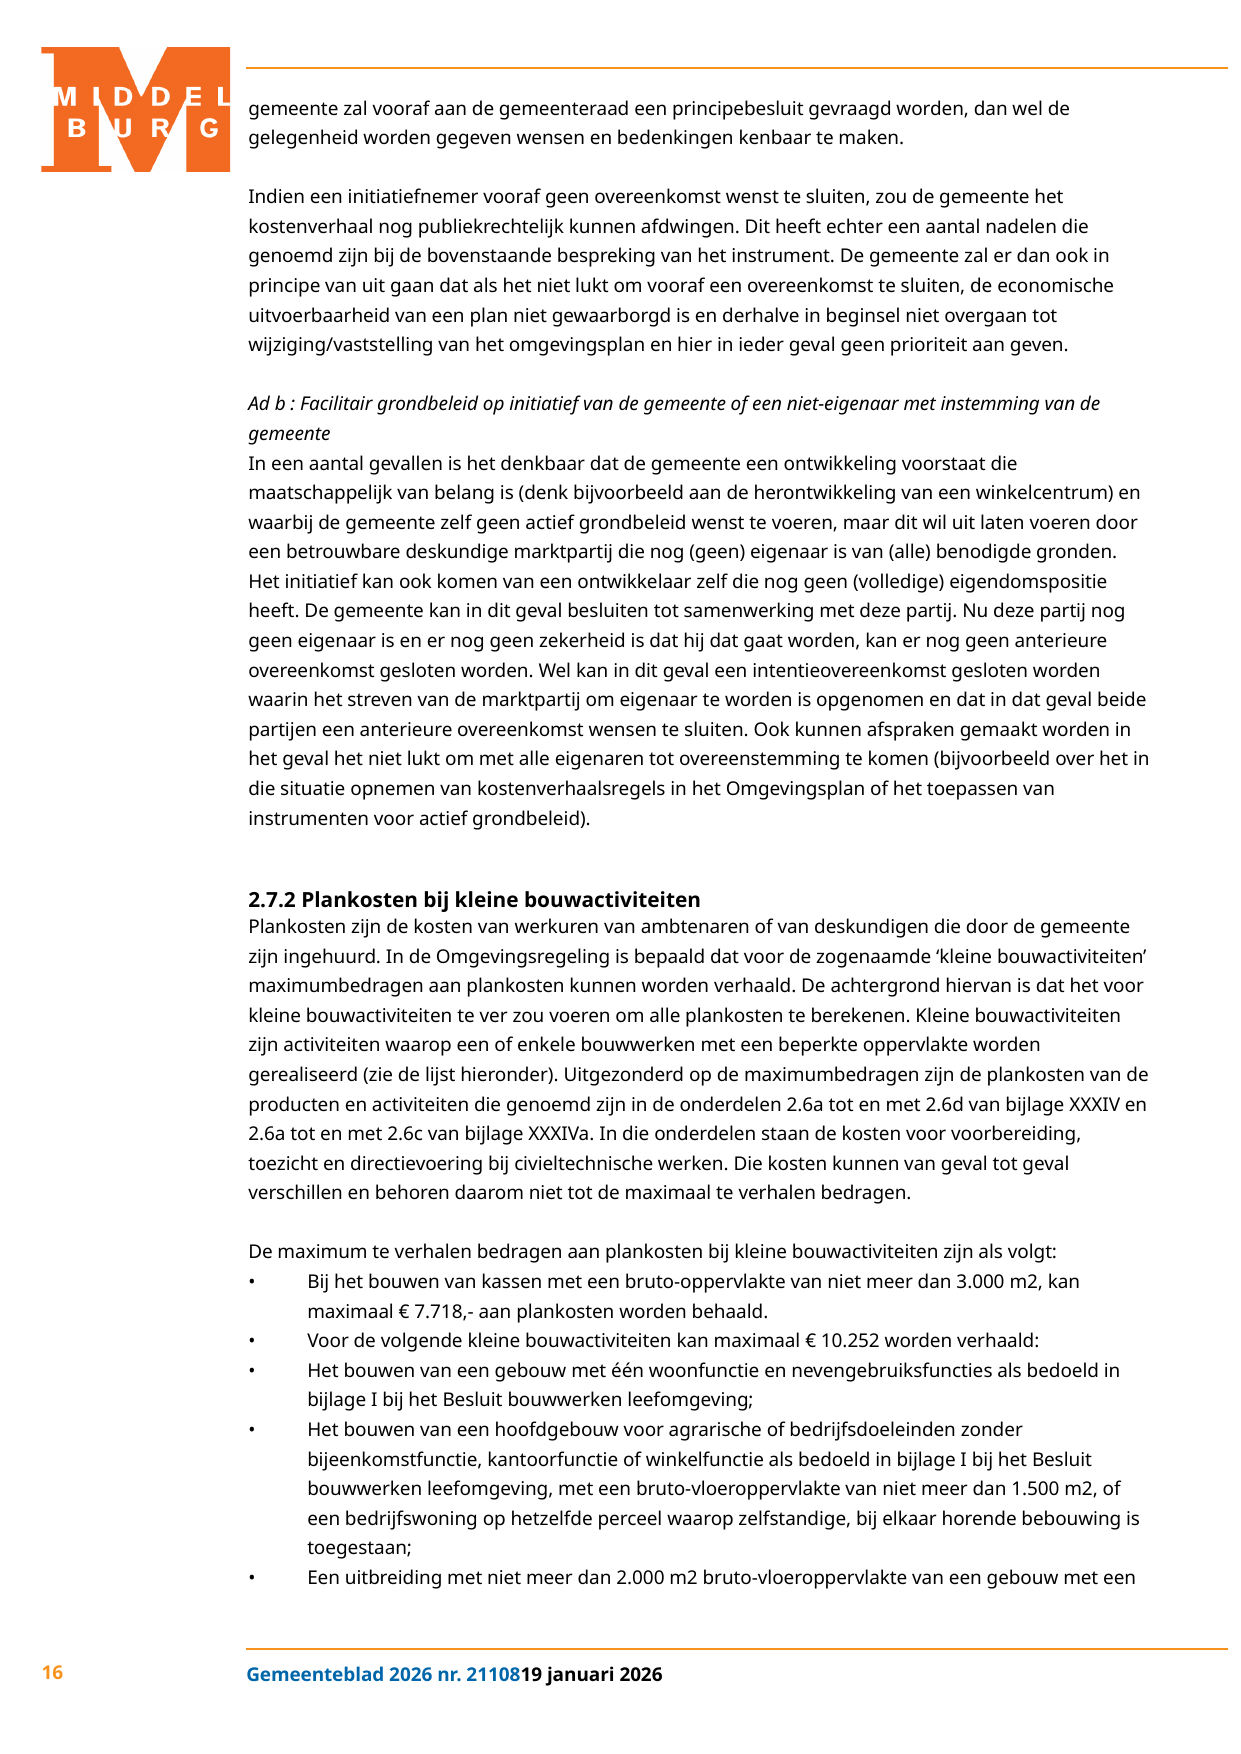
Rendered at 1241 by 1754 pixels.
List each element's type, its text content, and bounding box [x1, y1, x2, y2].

text De maximum te verhalen bedragen aan plankosten bij kleine bouwactiviteiten zijn als volgt: [248, 1239, 1152, 1264]
text Ad b : Facilitair grondbeleid op initiatief van de gemeente of een niet-eigenaar met instemming van de gemeente [248, 391, 1152, 446]
text In een aantal gevallen is het denkbaar dat de gemeente een ontwikkeling voorstaat die maatschappelijk van belang is (denk bijvoorbeeld aan de herontwikkeling van een winkelcentrum) en waarbij de gemeente zelf geen actief grondbeleid wenst te voeren, maar dit wil uit laten voeren door een betrouwbare deskundige marktpartij die nog (geen) eigenaar is van (alle) benodigde gronden. Het initiatief kan ook komen van een ontwikkelaar zelf die nog geen (volledige) eigendomspositie heeft. De gemeente kan in dit geval besluiten tot samenwerking met deze partij. Nu deze partij nog geen eigenaar is en er nog geen zekerheid is dat hij dat gaat worden, kan er nog geen anterieure overeenkomst gesloten worden. Wel kan in dit geval een intentieovereenkomst gesloten worden waarin het streven van de marktpartij om eigenaar te worden is opgenomen en dat in dat geval beide partijen een anterieure overeenkomst wensen te sluiten. Ook kunnen afspraken gemaakt worden in het geval het niet lukt om met alle eigenaren tot overeenstemming te komen (bijvoorbeeld over het in die situatie opnemen van kostenverhaalsregels in het Omgevingsplan of het toepassen van instrumenten voor actief grondbeleid). [248, 450, 1152, 831]
text gemeente zal vooraf aan de gemeenteraad een principebesluit gevraagd worden, dan wel de gelegenheid worden gegeven wensen en bedenkingen kenbaar te maken. [248, 95, 1152, 150]
text Indien een initiatiefnemer vooraf geen overeenkomst wenst te sluiten, zou de gemeente het kostenverhaal nog publiekrechtelijk kunnen afdwingen. Dit heeft echter een aantal nadelen die genoemd zijn bij de bovenstaande bespreking van het instrument. De gemeente zal er dan ook in principe van uit gaan dat als het niet lukt om vooraf een overeenkomst te sluiten, de economische uitvoerbaarheid van een plan niet gewaarborgd is en derhalve in beginsel niet overgaan tot wijziging/vaststelling van het omgevingsplan en hier in ieder geval geen prioriteit aan geven. [248, 183, 1152, 357]
text 2.7.2 Plankosten bij kleine bouwactiviteiten [248, 885, 1152, 913]
list Een uitbreiding met niet meer dan 2.000 m2 bruto-vloeroppervlakte van een gebouw met een [248, 1564, 1152, 1590]
list Het bouwen van een gebouw met één woonfunctie en nevengebruiksfuncties als bedoeld in bijlage I bij het Besluit bouwwerken leefomgeving; [248, 1357, 1152, 1412]
list Voor de volgende kleine bouwactiviteiten kan maximaal € 10.252 worden verhaald: [248, 1327, 1152, 1353]
list Het bouwen van een hoofdgebouw voor agrarische of bedrijfsdoeleinden zonder bijeenkomstfunctie, kantoorfunctie of winkelfunctie als bedoeld in bijlage I bij het Besluit bouwwerken leefomgeving, met een bruto-vloeroppervlakte van niet meer dan 1.500 m2, of een bedrijfswoning op hetzelfde perceel waarop zelfstandige, bij elkaar horende bebouwing is toegestaan; [248, 1416, 1152, 1560]
text Plankosten zijn de kosten van werkuren van ambtenaren of van deskundigen die door de gemeente zijn ingehuurd. In de Omgevingsregeling is bepaald dat voor de zogenaamde ‘kleine bouwactiviteiten’ maximumbedragen aan plankosten kunnen worden verhaald. De achtergrond hiervan is dat het voor kleine bouwactiviteiten te ver zou voeren om alle plankosten te berekenen. Kleine bouwactiviteiten zijn activiteiten waarop een of enkele bouwwerken met een beperkte oppervlakte worden gerealiseerd (zie de lijst hieronder). Uitgezonderd op de maximumbedragen zijn de plankosten van de producten en activiteiten die genoemd zijn in de onderdelen 2.6a tot en met 2.6d van bijlage XXXIV en 2.6a tot en met 2.6c van bijlage XXXIVa. In die onderdelen staan de kosten voor voorbereiding, toezicht en directievoering bij civieltechnische werken. Die kosten kunnen van geval tot geval verschillen en behoren daarom niet tot de maximaal te verhalen bedragen. [248, 913, 1152, 1205]
list Bij het bouwen van kassen met een bruto-oppervlakte van niet meer dan 3.000 m2, kan maximaal € 7.718,- aan plankosten worden behaald. [248, 1268, 1152, 1323]
picture [41, 47, 231, 172]
